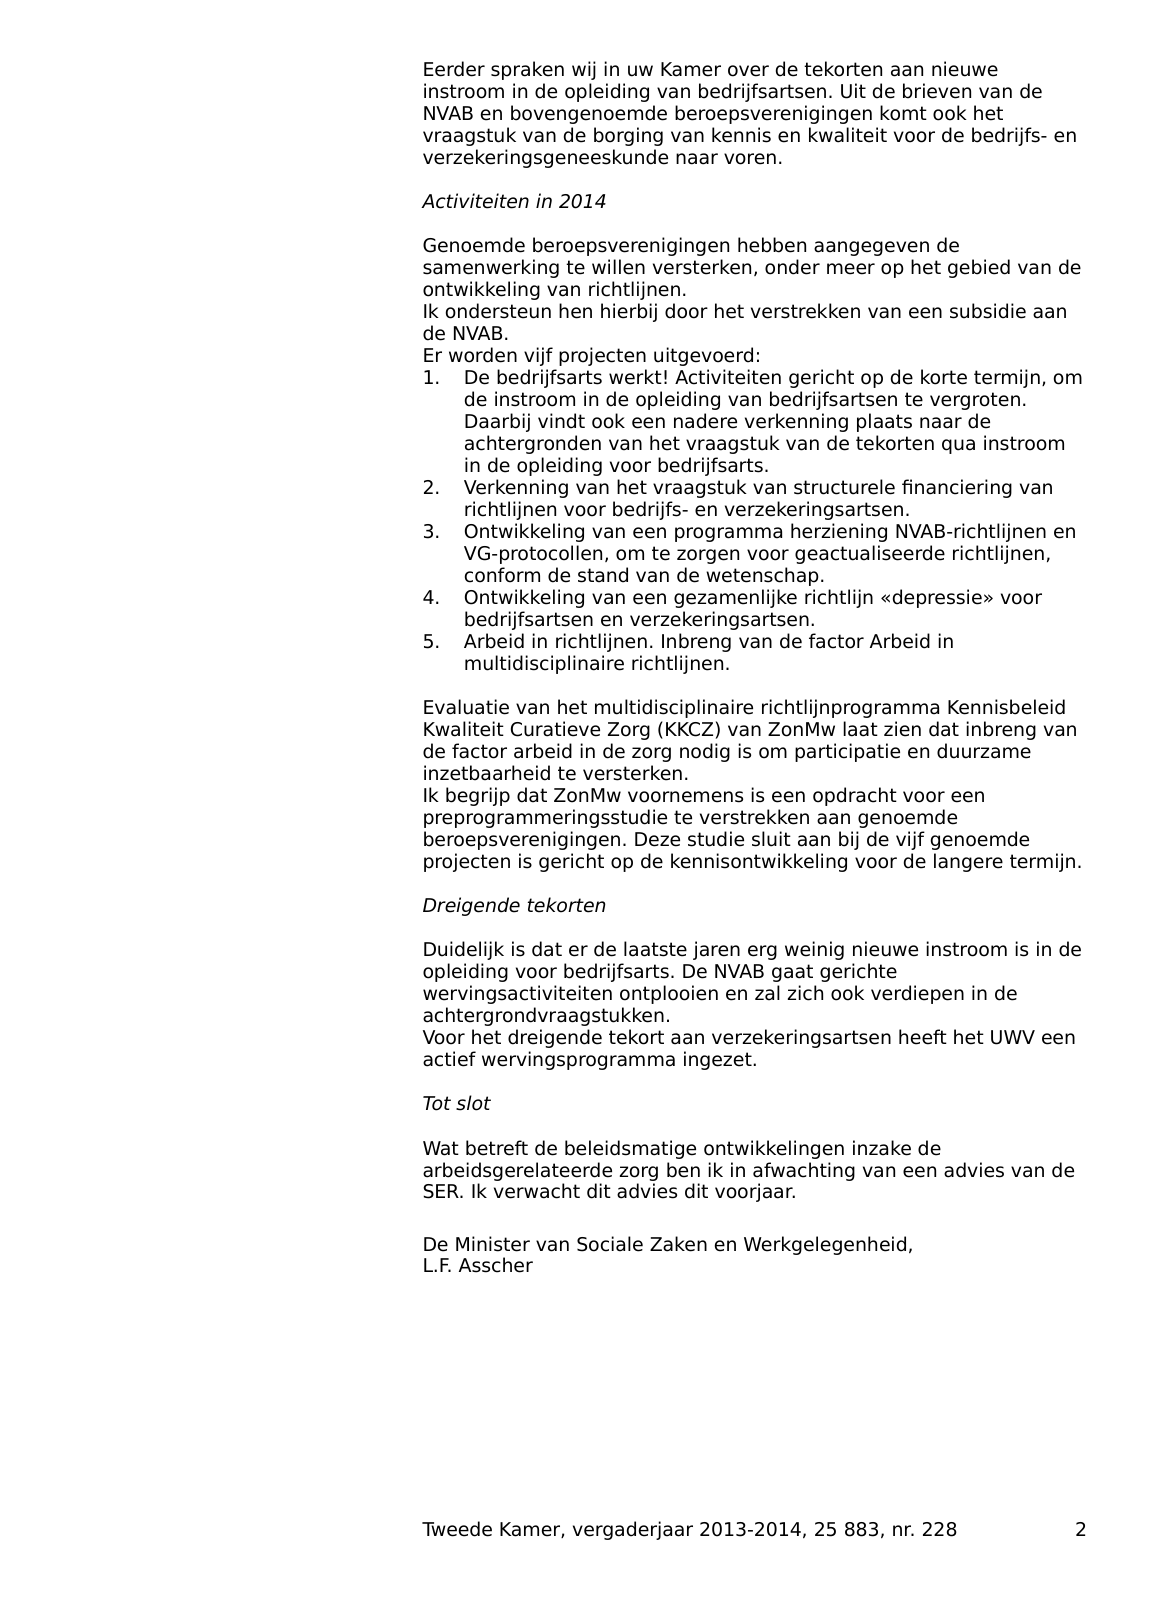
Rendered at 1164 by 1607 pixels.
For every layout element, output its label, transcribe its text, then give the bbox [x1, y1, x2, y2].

text Duidelijk is dat er de laatste jaren erg weinig nieuwe instroom is in de opleiding voor bedrijfsarts. De NVAB gaat gerichte wervingsactiviteiten ontplooien en zal zich ook verdiepen in de achtergrondvraagstukken. [422, 939, 1087, 1027]
text Ik ondersteun hen hierbij door het verstrekken van een subsidie aan de NVAB. [422, 301, 1087, 345]
text Eerder spraken wij in uw Kamer over de tekorten aan nieuwe instroom in de opleiding van bedrijfsartsen. Uit de brieven van de NVAB en bovengenoemde beroepsverenigingen komt ook het vraagstuk van de borging van kennis en kwaliteit voor de bedrijfs- en verzekeringsgeneeskunde naar voren. [422, 59, 1087, 169]
text Er worden vijf projecten uitgevoerd: [422, 345, 1087, 367]
text 5. Arbeid in richtlijnen. Inbreng van de factor Arbeid in multidisciplinaire richtlijnen. [422, 631, 1087, 675]
text Wat betreft de beleidsmatige ontwikkelingen inzake de arbeidsgerelateerde zorg ben ik in afwachting van een advies van de SER. Ik verwacht dit advies dit voorjaar. [422, 1137, 1087, 1203]
text Voor het dreigende tekort aan verzekeringsartsen heeft het UWV een actief wervingsprogramma ingezet. [422, 1027, 1087, 1071]
text 1. De bedrijfsarts werkt! Activiteiten gericht op de korte termijn, om de instroom in de opleiding van bedrijfsartsen te vergroten. Daarbij vindt ook een nadere verkenning plaats naar de achtergronden van het vraagstuk van de tekorten qua instroom in de opleiding voor bedrijfsarts. [422, 367, 1087, 477]
text Ik begrijp dat ZonMw voornemens is een opdracht voor een preprogrammeringsstudie te verstrekken aan genoemde beroepsverenigingen. Deze studie sluit aan bij de vijf genoemde projecten is gericht op de kennisontwikkeling voor de langere termijn. [422, 785, 1087, 873]
text Genoemde beroepsverenigingen hebben aangegeven de samenwerking te willen versterken, onder meer op het gebied van de ontwikkeling van richtlijnen. [422, 235, 1087, 301]
subtitle Tot slot [422, 1093, 1087, 1115]
text 3. Ontwikkeling van een programma herziening NVAB-richtlijnen en VG-protocollen, om te zorgen voor geactualiseerde richtlijnen, conform de stand van de wetenschap. [422, 521, 1087, 587]
text Evaluatie van het multidisciplinaire richtlijnprogramma Kennisbeleid Kwaliteit Curatieve Zorg (KKCZ) van ZonMw laat zien dat inbreng van de factor arbeid in de zorg nodig is om participatie en duurzame inzetbaarheid te versterken. [422, 697, 1087, 785]
subtitle Activiteiten in 2014 [422, 191, 1087, 213]
text De Minister van Sociale Zaken en Werkgelegenheid, L.F. Asscher [422, 1233, 1087, 1277]
text 4. Ontwikkeling van een gezamenlijke richtlijn «depressie» voor bedrijfsartsen en verzekeringsartsen. [422, 587, 1087, 631]
subtitle Dreigende tekorten [422, 895, 1087, 917]
text 2. Verkenning van het vraagstuk van structurele financiering van richtlijnen voor bedrijfs- en verzekeringsartsen. [422, 477, 1087, 521]
